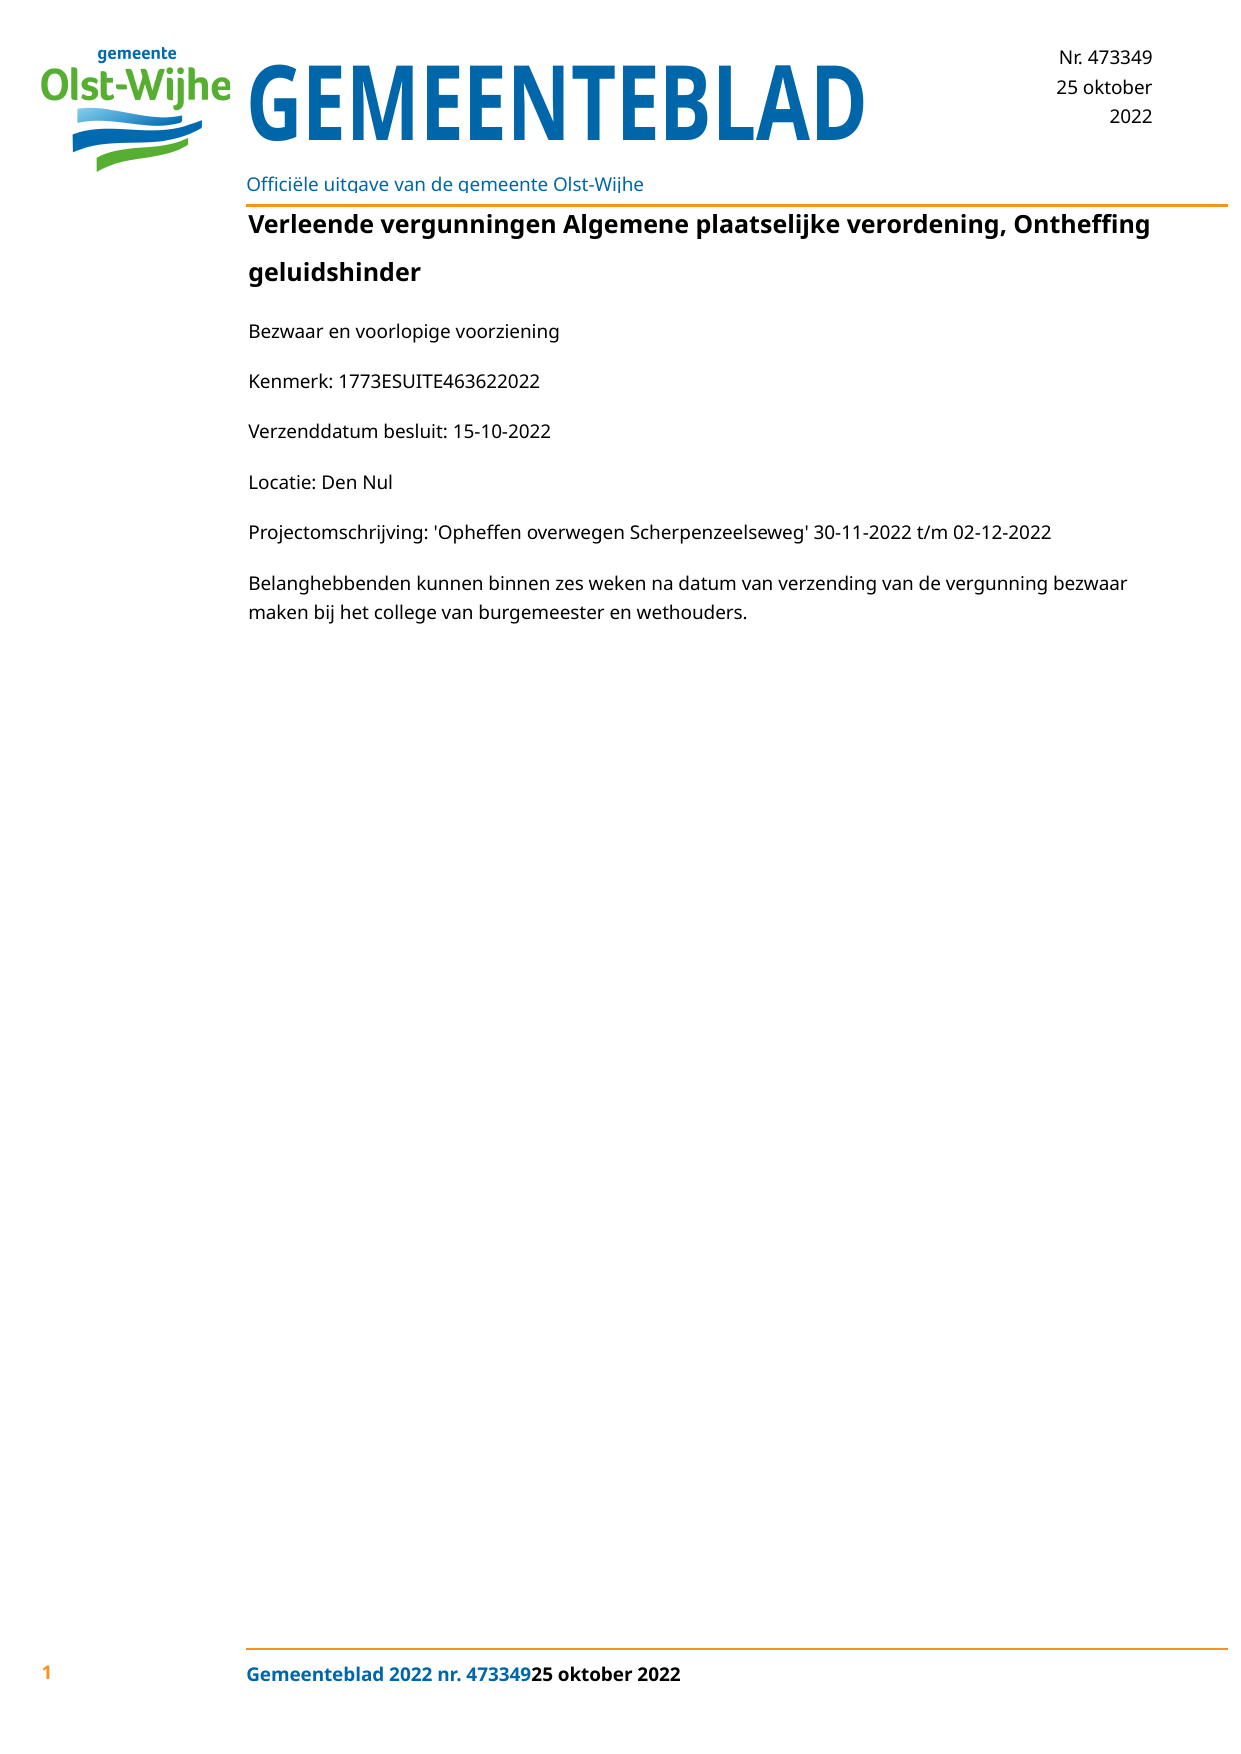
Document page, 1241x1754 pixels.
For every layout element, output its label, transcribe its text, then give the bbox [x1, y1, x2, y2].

picture [41, 47, 231, 172]
text Bezwaar en voorlopige voorziening [248, 318, 1152, 344]
text Belanghebbenden kunnen binnen zes weken na datum van verzending van de vergunning bezwaar maken bij het college van burgemeester en wethouders. [248, 570, 1152, 625]
text Kenmerk: 1773ESUITE463622022 [248, 368, 1152, 394]
text Projectomschrijving: 'Opheffen overwegen Scherpenzeelseweg' 30-11-2022 t/m 02-12-2022 [248, 519, 1152, 545]
text Verleende vergunningen Algemene plaatselijke verordening, Ontheffing geluidshinder [248, 207, 1152, 288]
text Verzenddatum besluit: 15-10-2022 [248, 419, 1152, 444]
text Locatie: Den Nul [248, 469, 1152, 495]
